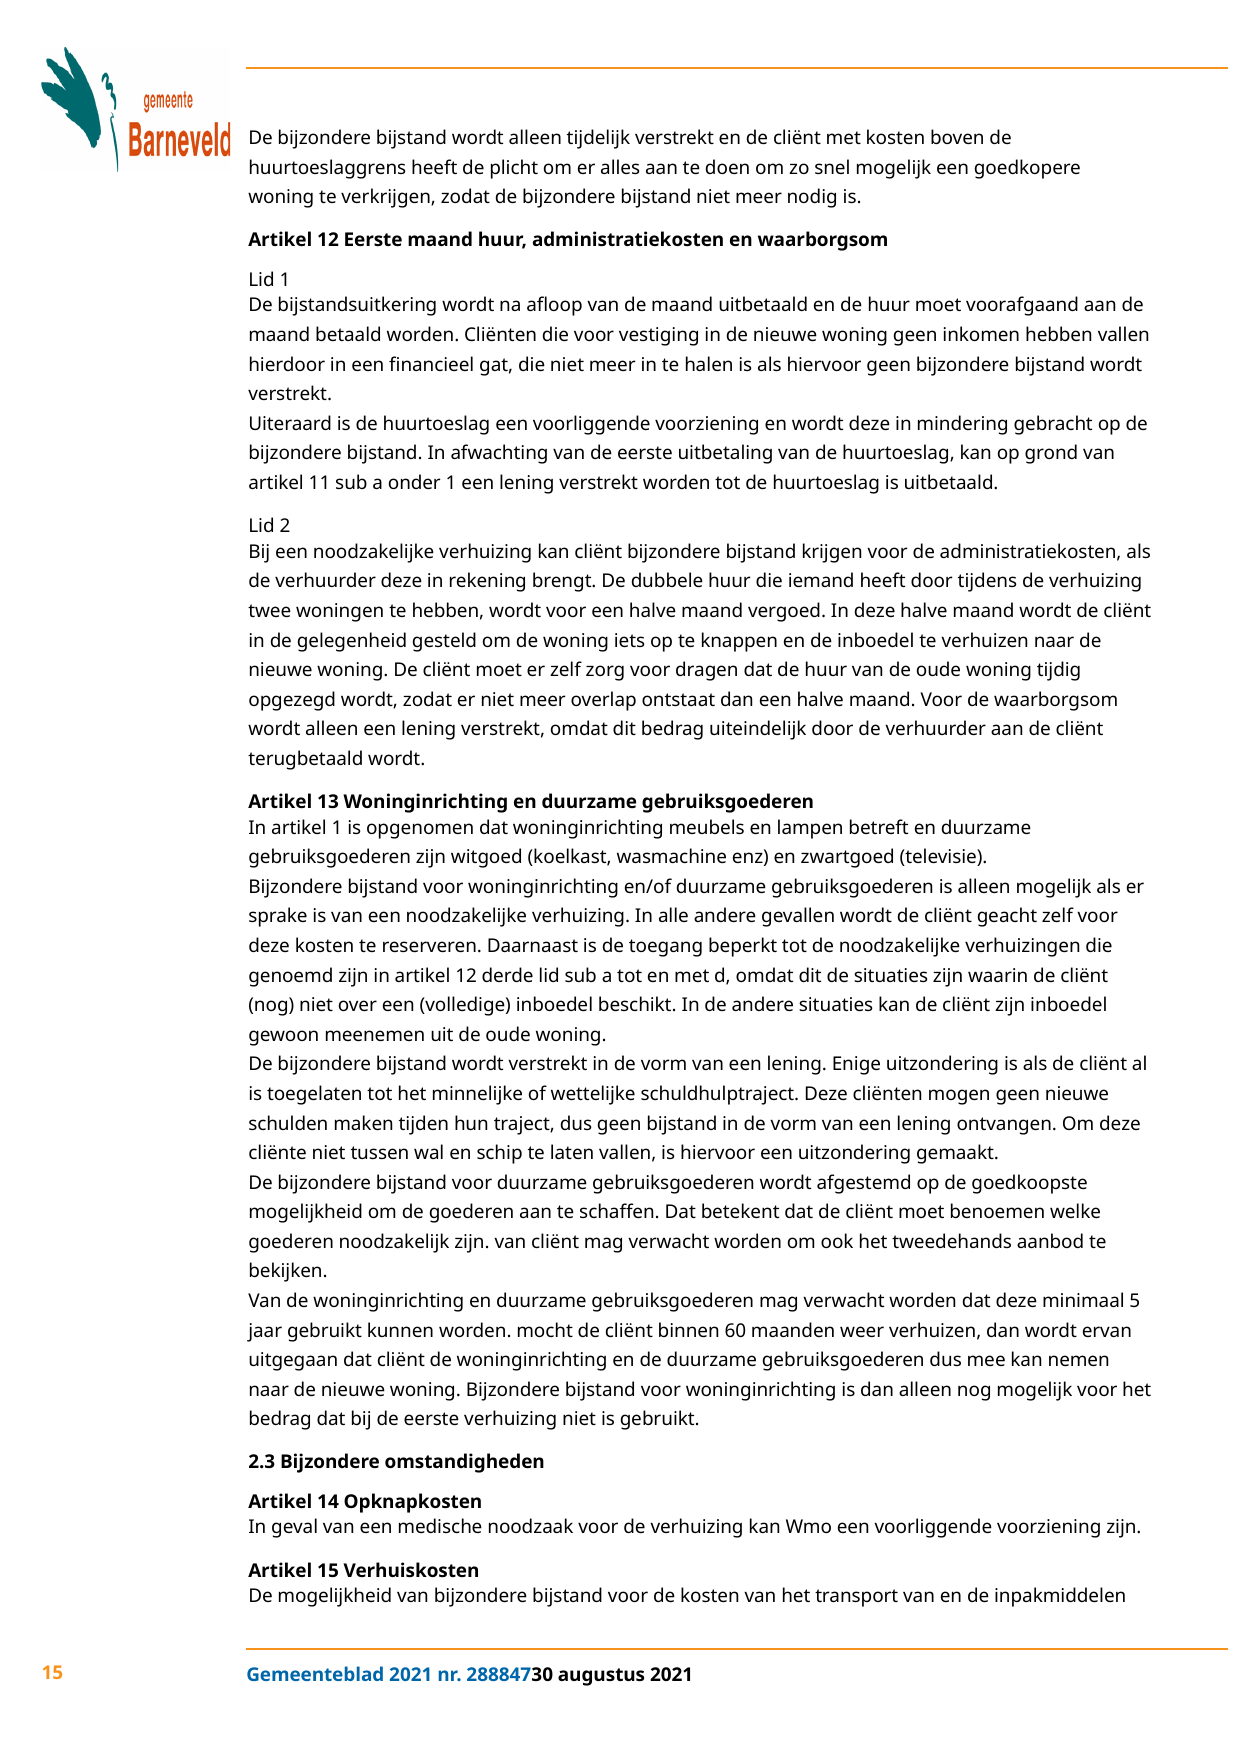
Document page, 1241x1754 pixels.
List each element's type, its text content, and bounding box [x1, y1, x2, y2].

text Artikel 13 Woninginrichting en duurzame gebruiksgoederen [248, 788, 1152, 814]
picture [41, 47, 231, 172]
text In artikel 1 is opgenomen dat woninginrichting meubels en lampen betreft en duurzame gebruiksgoederen zijn witgoed (koelkast, wasmachine enz) en zwartgoed (televisie). [248, 814, 1152, 869]
text Artikel 15 Verhuiskosten [248, 1557, 1152, 1583]
text De mogelijkheid van bijzondere bijstand voor de kosten van het transport van en de inpakmiddelen [248, 1583, 1152, 1608]
text Artikel 14 Opknapkosten [248, 1488, 1152, 1514]
text De bijzondere bijstand wordt verstrekt in de vorm van een lening. Enige uitzondering is als de cliënt al is toegelaten tot het minnelijke of wettelijke schuldhulptraject. Deze cliënten mogen geen nieuwe schulden maken tijden hun traject, dus geen bijstand in de vorm van een lening ontvangen. Om deze cliënte niet tussen wal en schip te laten vallen, is hiervoor een uitzondering gemaakt. [248, 1051, 1152, 1165]
text Bijzondere bijstand voor woninginrichting en/of duurzame gebruiksgoederen is alleen mogelijk als er sprake is van een noodzakelijke verhuizing. In alle andere gevallen wordt de cliënt geacht zelf voor deze kosten te reserveren. Daarnaast is de toegang beperkt tot de noodzakelijke verhuizingen die genoemd zijn in artikel 12 derde lid sub a tot en met d, omdat dit de situaties zijn waarin de cliënt (nog) niet over een (volledige) inboedel beschikt. In de andere situaties kan de cliënt zijn inboedel gewoon meenemen uit de oude woning. [248, 873, 1152, 1047]
text In geval van een medische noodzaak voor de verhuizing kan Wmo een voorliggende voorziening zijn. [248, 1514, 1152, 1539]
text De bijstandsuitkering wordt na afloop van de maand uitbetaald en de huur moet voorafgaand aan de maand betaald worden. Cliënten die voor vestiging in de nieuwe woning geen inkomen hebben vallen hierdoor in een financieel gat, die niet meer in te halen is als hiervoor geen bijzondere bijstand wordt verstrekt. [248, 292, 1152, 406]
text Van de woninginrichting en duurzame gebruiksgoederen mag verwacht worden dat deze minimaal 5 jaar gebruikt kunnen worden. mocht de cliënt binnen 60 maanden weer verhuizen, dan wordt ervan uitgegaan dat cliënt de woninginrichting en de duurzame gebruiksgoederen dus mee kan nemen naar de nieuwe woning. Bijzondere bijstand voor woninginrichting is dan alleen nog mogelijk voor het bedrag dat bij de eerste verhuizing niet is gebruikt. [248, 1287, 1152, 1431]
text Uiteraard is de huurtoeslag een voorliggende voorziening en wordt deze in mindering gebracht op de bijzondere bijstand. In afwachting van de eerste uitbetaling van de huurtoeslag, kan op grond van artikel 11 sub a onder 1 een lening verstrekt worden tot de huurtoeslag is uitbetaald. [248, 410, 1152, 495]
text De bijzondere bijstand voor duurzame gebruiksgoederen wordt afgestemd op de goedkoopste mogelijkheid om de goederen aan te schaffen. Dat betekent dat de cliënt moet benoemen welke goederen noodzakelijk zijn. van cliënt mag verwacht worden om ook het tweedehands aanbod te bekijken. [248, 1169, 1152, 1283]
text Lid 1 [248, 266, 1152, 292]
text 2.3 Bijzondere omstandigheden [248, 1449, 1152, 1474]
text Lid 2 [248, 512, 1152, 538]
text De bijzondere bijstand wordt alleen tijdelijk verstrekt en de cliënt met kosten boven de huurtoeslaggrens heeft de plicht om er alles aan te doen om zo snel mogelijk een goedkopere woning te verkrijgen, zodat de bijzondere bijstand niet meer nodig is. [248, 124, 1152, 209]
text Artikel 12 Eerste maand huur, administratiekosten en waarborgsom [248, 227, 1152, 252]
text Bij een noodzakelijke verhuizing kan cliënt bijzondere bijstand krijgen voor de administratiekosten, als de verhuurder deze in rekening brengt. De dubbele huur die iemand heeft door tijdens de verhuizing twee woningen te hebben, wordt voor een halve maand vergoed. In deze halve maand wordt de cliënt in de gelegenheid gesteld om de woning iets op te knappen en de inboedel te verhuizen naar de nieuwe woning. De cliënt moet er zelf zorg voor dragen dat de huur van de oude woning tijdig opgezegd wordt, zodat er niet meer overlap ontstaat dan een halve maand. Voor de waarborgsom wordt alleen een lening verstrekt, omdat dit bedrag uiteindelijk door de verhuurder aan de cliënt terugbetaald wordt. [248, 538, 1152, 771]
